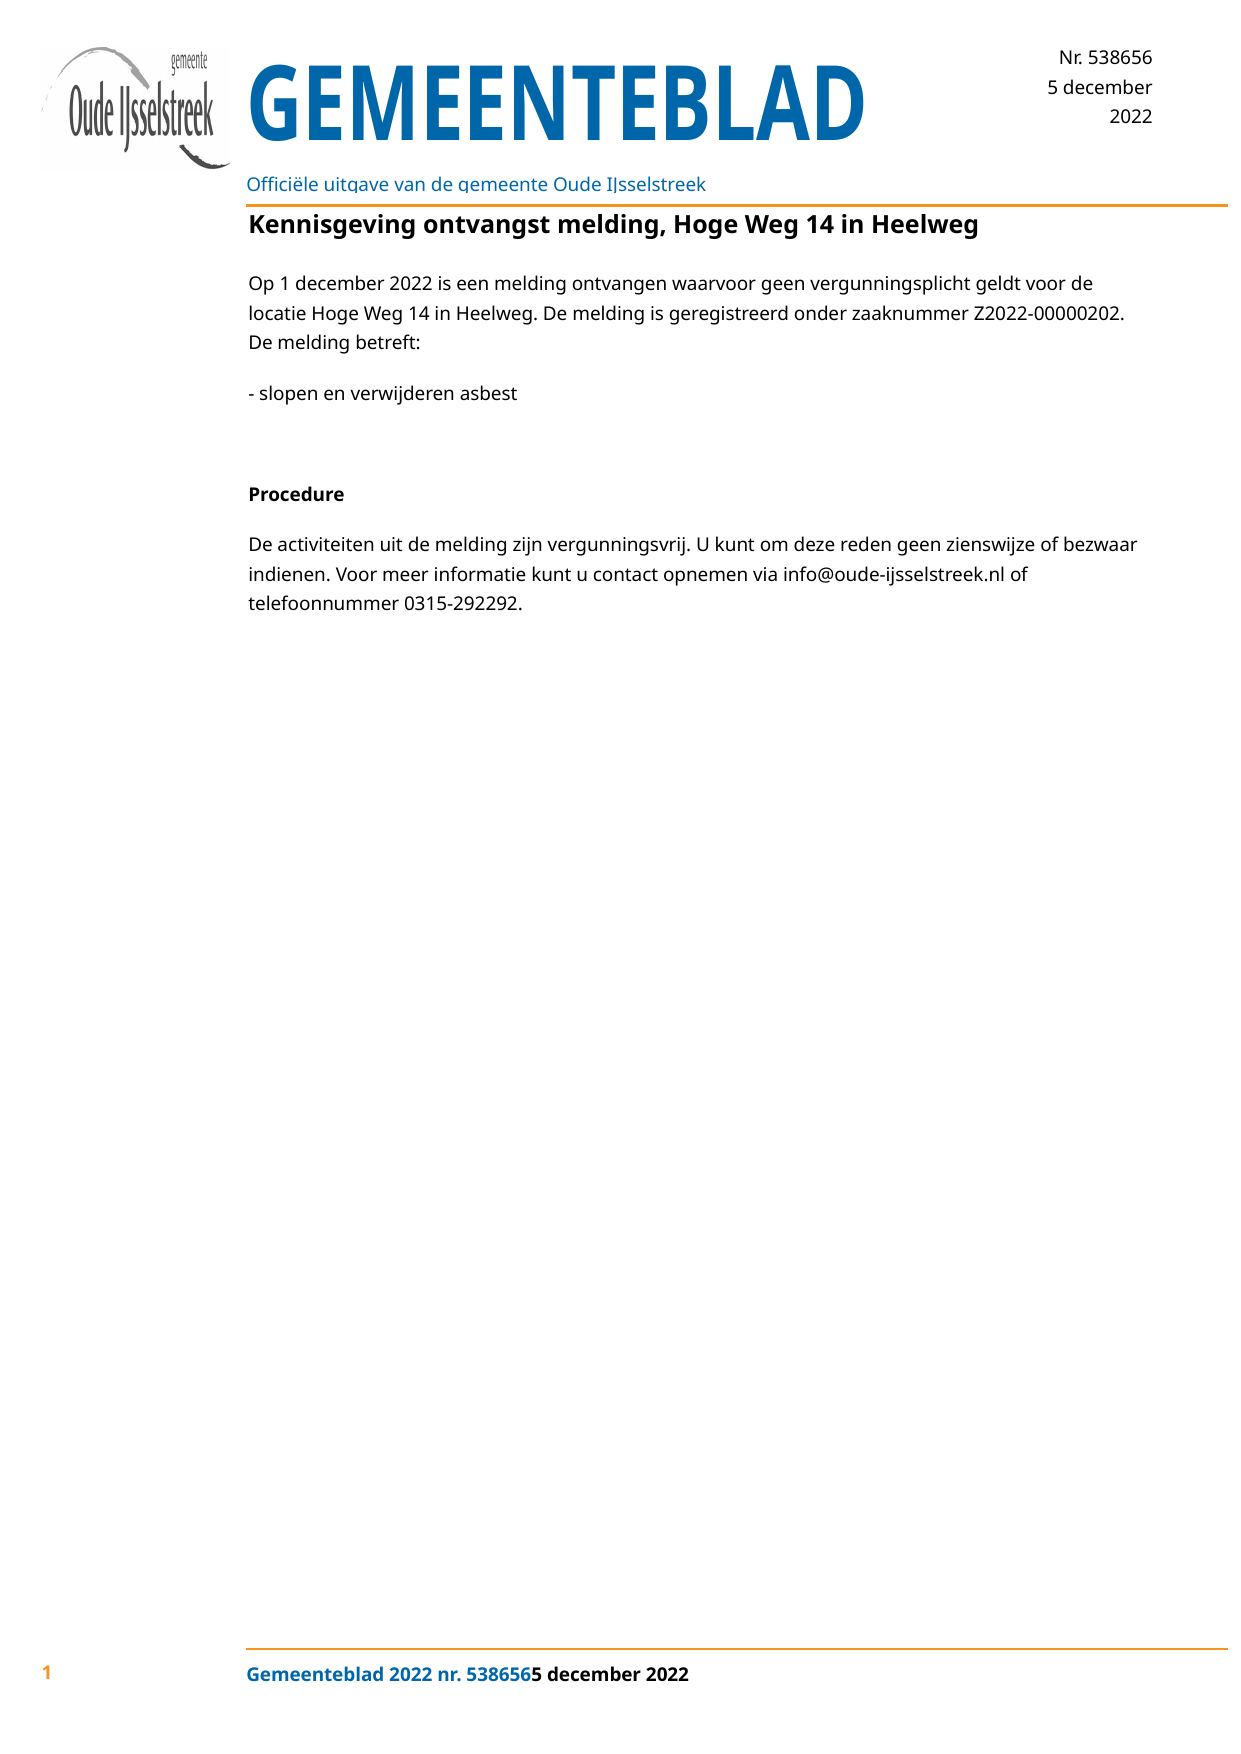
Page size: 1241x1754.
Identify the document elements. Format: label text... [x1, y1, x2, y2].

text Op 1 december 2022 is een melding ontvangen waarvoor geen vergunningsplicht geldt voor de locatie Hoge Weg 14 in Heelweg. De melding is geregistreerd onder zaaknummer Z2022-00000202. De melding betreft: [248, 270, 1152, 355]
text Kennisgeving ontvangst melding, Hoge Weg 14 in Heelweg [248, 207, 1152, 241]
picture [41, 47, 231, 172]
text De activiteiten uit de melding zijn vergunningsvrij. U kunt om deze reden geen zienswijze of bezwaar indienen. Voor meer informatie kunt u contact opnemen via info@oude-ijsselstreek.nl of telefoonnummer 0315-292292. [248, 531, 1152, 616]
text - slopen en verwijderen asbest [248, 380, 1152, 406]
text Procedure [248, 481, 1152, 506]
